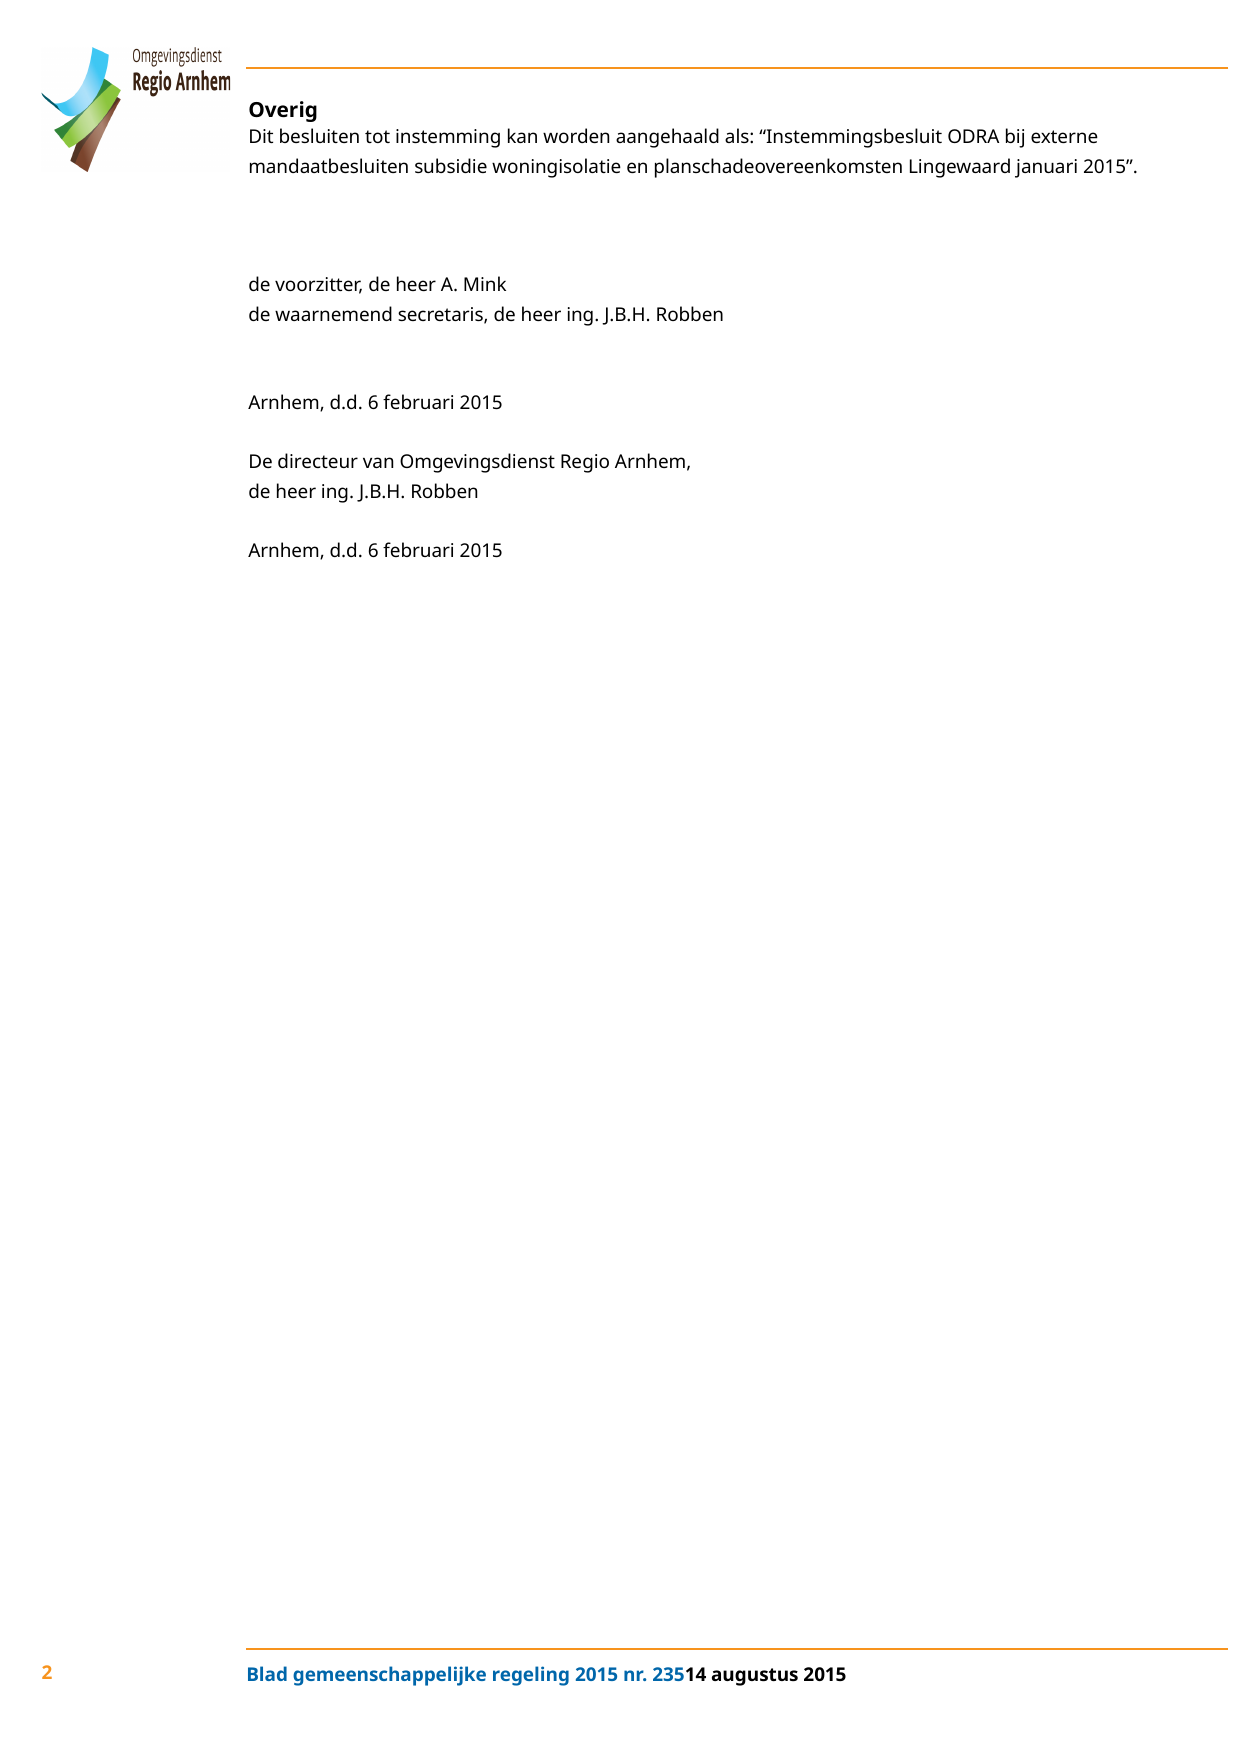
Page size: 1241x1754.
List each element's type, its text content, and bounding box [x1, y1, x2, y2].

text Arnhem, d.d. 6 februari 2015 [248, 537, 1152, 563]
picture [41, 47, 231, 172]
text de heer ing. J.B.H. Robben [248, 478, 1152, 504]
text De directeur van Omgevingsdienst Regio Arnhem, [248, 449, 1152, 474]
text de waarnemend secretaris, de heer ing. J.B.H. Robben [248, 301, 1152, 326]
text Overig [248, 95, 1152, 123]
text de voorzitter, de heer A. Mink [248, 271, 1152, 297]
text Dit besluiten tot instemming kan worden aangehaald als: “Instemmingsbesluit ODRA bij externe mandaatbesluiten subsidie woningisolatie en planschadeovereenkomsten Lingewaard januari 2015”. [248, 123, 1152, 178]
text Arnhem, d.d. 6 februari 2015 [248, 389, 1152, 415]
